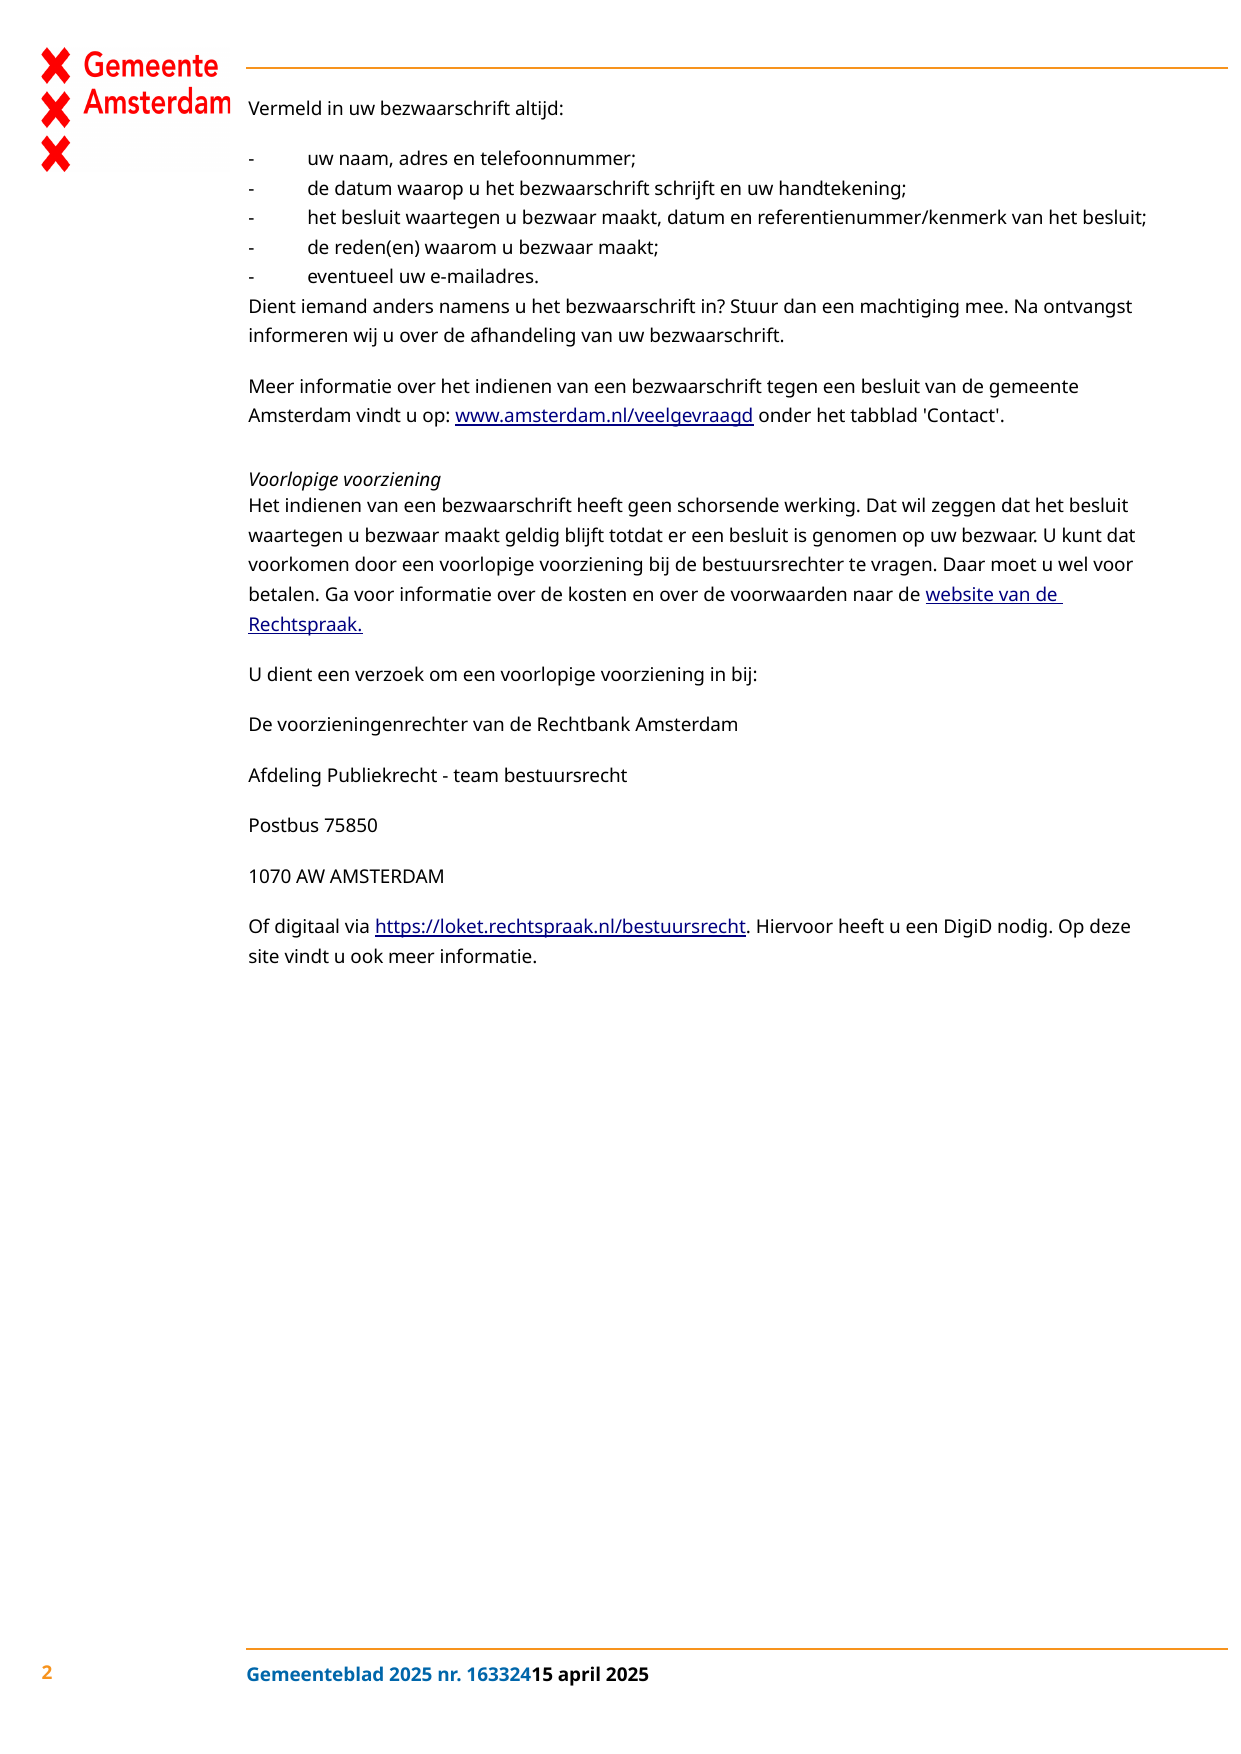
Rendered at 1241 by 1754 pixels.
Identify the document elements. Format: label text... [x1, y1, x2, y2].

list de datum waarop u het bezwaarschrift schrijft en uw handtekening; [248, 175, 1152, 201]
text U dient een verzoek om een voorlopige voorziening in bij: [248, 661, 1152, 687]
text Dient iemand anders namens u het bezwaarschrift in? Stuur dan een machtiging mee. Na ontvangst informeren wij u over de afhandeling van uw bezwaarschrift. [248, 293, 1152, 348]
list eventueel uw e-mailadres. [248, 263, 1152, 289]
text 1070 AW AMSTERDAM [248, 863, 1152, 888]
list de reden(en) waarom u bezwaar maakt; [248, 234, 1152, 260]
text Vermeld in uw bezwaarschrift altijd: [248, 95, 1152, 121]
text Voorlopige voorziening [248, 467, 1152, 492]
text Het indienen van een bezwaarschrift heeft geen schorsende werking. Dat wil zeggen dat het besluit waartegen u bezwaar maakt geldig blijft totdat er een besluit is genomen op uw bezwaar. U kunt dat voorkomen door een voorlopige voorziening bij de bestuursrechter te vragen. Daar moet u wel voor betalen. Ga voor informatie over de kosten en over de voorwaarden naar de website van de Rechtspraak. [248, 492, 1152, 636]
picture [41, 47, 231, 172]
list het besluit waartegen u bezwaar maakt, datum en referentienummer/kenmerk van het besluit; [248, 204, 1152, 230]
text De voorzieningenrechter van de Rechtbank Amsterdam [248, 712, 1152, 737]
text Of digitaal via https://loket.rechtspraak.nl/bestuursrecht. Hiervoor heeft u een DigiD nodig. Op deze site vindt u ook meer informatie. [248, 913, 1152, 968]
text Meer informatie over het indienen van een bezwaarschrift tegen een besluit van de gemeente Amsterdam vindt u op: www.amsterdam.nl/veelgevraagd onder het tabblad 'Contact'. [248, 373, 1152, 428]
text Afdeling Publiekrecht - team bestuursrecht [248, 762, 1152, 788]
text Postbus 75850 [248, 812, 1152, 838]
list uw naam, adres en telefoonnummer; [248, 145, 1152, 171]
